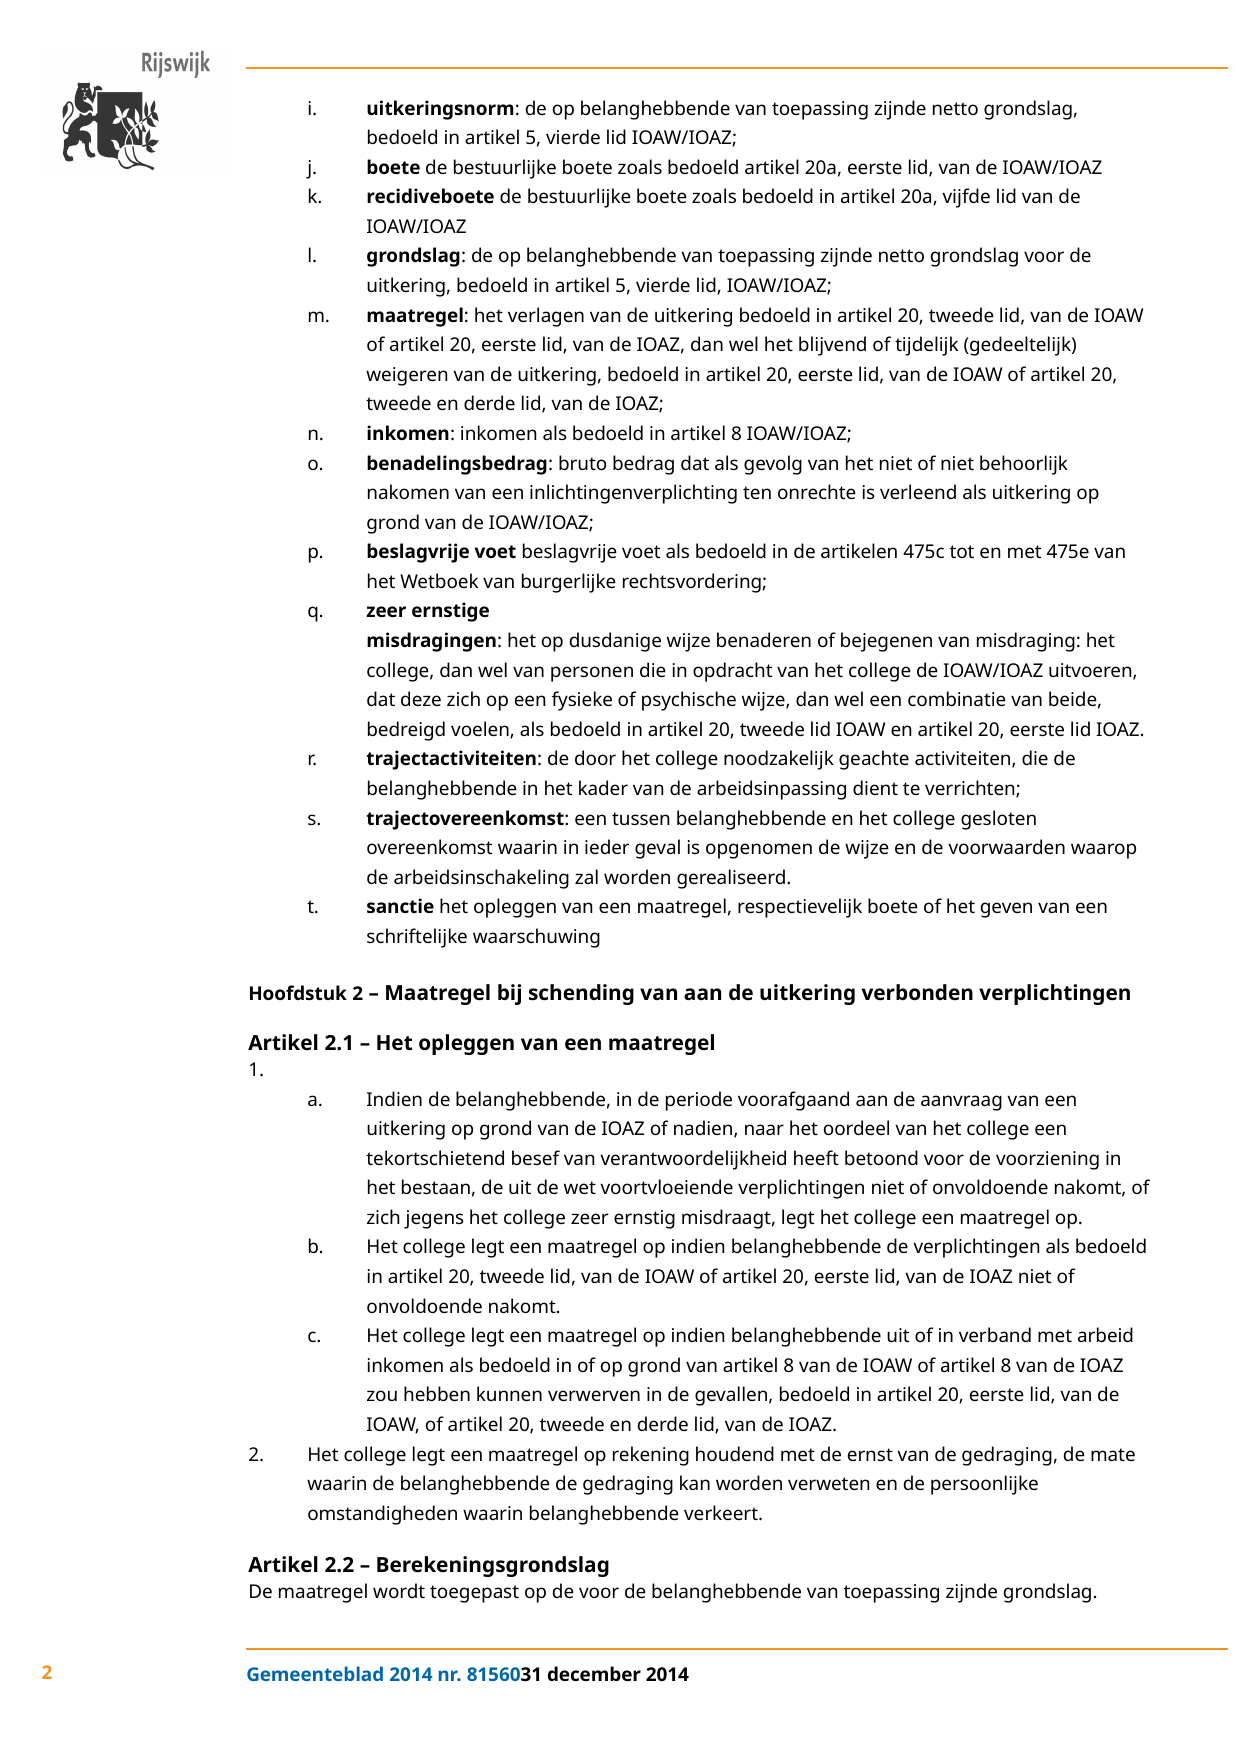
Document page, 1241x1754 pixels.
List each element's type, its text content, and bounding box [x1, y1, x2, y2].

list misdragingen: het op dusdanige wijze benaderen of bejegenen van misdraging: het college, dan wel van personen die in opdracht van het college de IOAW/IOAZ uitvoeren, dat deze zich op een fysieke of psychische wijze, dan wel een combinatie van beide, bedreigd voelen, als bedoeld in artikel 20, tweede lid IOAW en artikel 20, eerste lid IOAZ. [307, 627, 1152, 742]
list trajectovereenkomst: een tussen belanghebbende en het college gesloten overeenkomst waarin in ieder geval is opgenomen de wijze en de voorwaarden waarop de arbeidsinschakeling zal worden gerealiseerd. [307, 805, 1152, 890]
list Het college legt een maatregel op rekening houdend met de ernst van de gedraging, de mate waarin de belanghebbende de gedraging kan worden verweten en de persoonlijke omstandigheden waarin belanghebbende verkeert. [248, 1441, 1152, 1526]
list boete de bestuurlijke boete zoals bedoeld artikel 20a, eerste lid, van de IOAW/IOAZ [307, 154, 1152, 180]
list sanctie het opleggen van een maatregel, respectievelijk boete of het geven van een schriftelijke waarschuwing [307, 893, 1152, 949]
text Artikel 2.1 – Het opleggen van een maatregel [248, 1028, 1152, 1056]
list grondslag: de op belanghebbende van toepassing zijnde netto grondslag voor de uitkering, bedoeld in artikel 5, vierde lid, IOAW/IOAZ; [307, 243, 1152, 298]
list Indien de belanghebbende, in de periode voorafgaand aan de aanvraag van een uitkering op grond van de IOAZ of nadien, naar het oordeel van het college een tekortschietend besef van verantwoordelijkheid heeft betoond voor de voorziening in het bestaan, de uit de wet voortvloeiende verplichtingen niet of onvoldoende nakomt, of zich jegens het college zeer ernstig misdraagt, legt het college een maatregel op. [307, 1086, 1152, 1230]
list benadelingsbedrag: bruto bedrag dat als gevolg van het niet of niet behoorlijk nakomen van een inlichtingenverplichting ten onrechte is verleend als uitkering op grond van de IOAW/IOAZ; [307, 450, 1152, 535]
text De maatregel wordt toegepast op de voor de belanghebbende van toepassing zijnde grondslag. [248, 1579, 1152, 1604]
text Hoofdstuk 2 – Maatregel bij schending van aan de uitkering verbonden verplichtingen [248, 978, 1152, 1007]
picture [41, 47, 231, 172]
list Het college legt een maatregel op indien belanghebbende uit of in verband met arbeid inkomen als bedoeld in of op grond van artikel 8 van de IOAW of artikel 8 van de IOAZ zou hebben kunnen verwerven in de gevallen, bedoeld in artikel 20, eerste lid, van de IOAW, of artikel 20, tweede en derde lid, van de IOAZ. [307, 1322, 1152, 1437]
list zeer ernstige [307, 598, 1152, 623]
list maatregel: het verlagen van de uitkering bedoeld in artikel 20, tweede lid, van de IOAW of artikel 20, eerste lid, van de IOAZ, dan wel het blijvend of tijdelijk (gedeeltelijk) weigeren van de uitkering, bedoeld in artikel 20, eerste lid, van de IOAW of artikel 20, tweede en derde lid, van de IOAZ; [307, 302, 1152, 416]
list trajectactiviteiten: de door het college noodzakelijk geachte activiteiten, die de belanghebbende in het kader van de arbeidsinpassing dient te verrichten; [307, 746, 1152, 801]
list beslagvrije voet beslagvrije voet als bedoeld in de artikelen 475c tot en met 475e van het Wetboek van burgerlijke rechtsvordering; [307, 538, 1152, 594]
text Artikel 2.2 – Berekeningsgrondslag [248, 1550, 1152, 1579]
list recidiveboete de bestuurlijke boete zoals bedoeld in artikel 20a, vijfde lid van de IOAW/IOAZ [307, 183, 1152, 239]
list Het college legt een maatregel op indien belanghebbende de verplichtingen als bedoeld in artikel 20, tweede lid, van de IOAW of artikel 20, eerste lid, van de IOAZ niet of onvoldoende nakomt. [307, 1234, 1152, 1318]
list uitkeringsnorm: de op belanghebbende van toepassing zijnde netto grondslag, bedoeld in artikel 5, vierde lid IOAW/IOAZ; [307, 95, 1152, 150]
list inkomen: inkomen als bedoeld in artikel 8 IOAW/IOAZ; [307, 420, 1152, 446]
